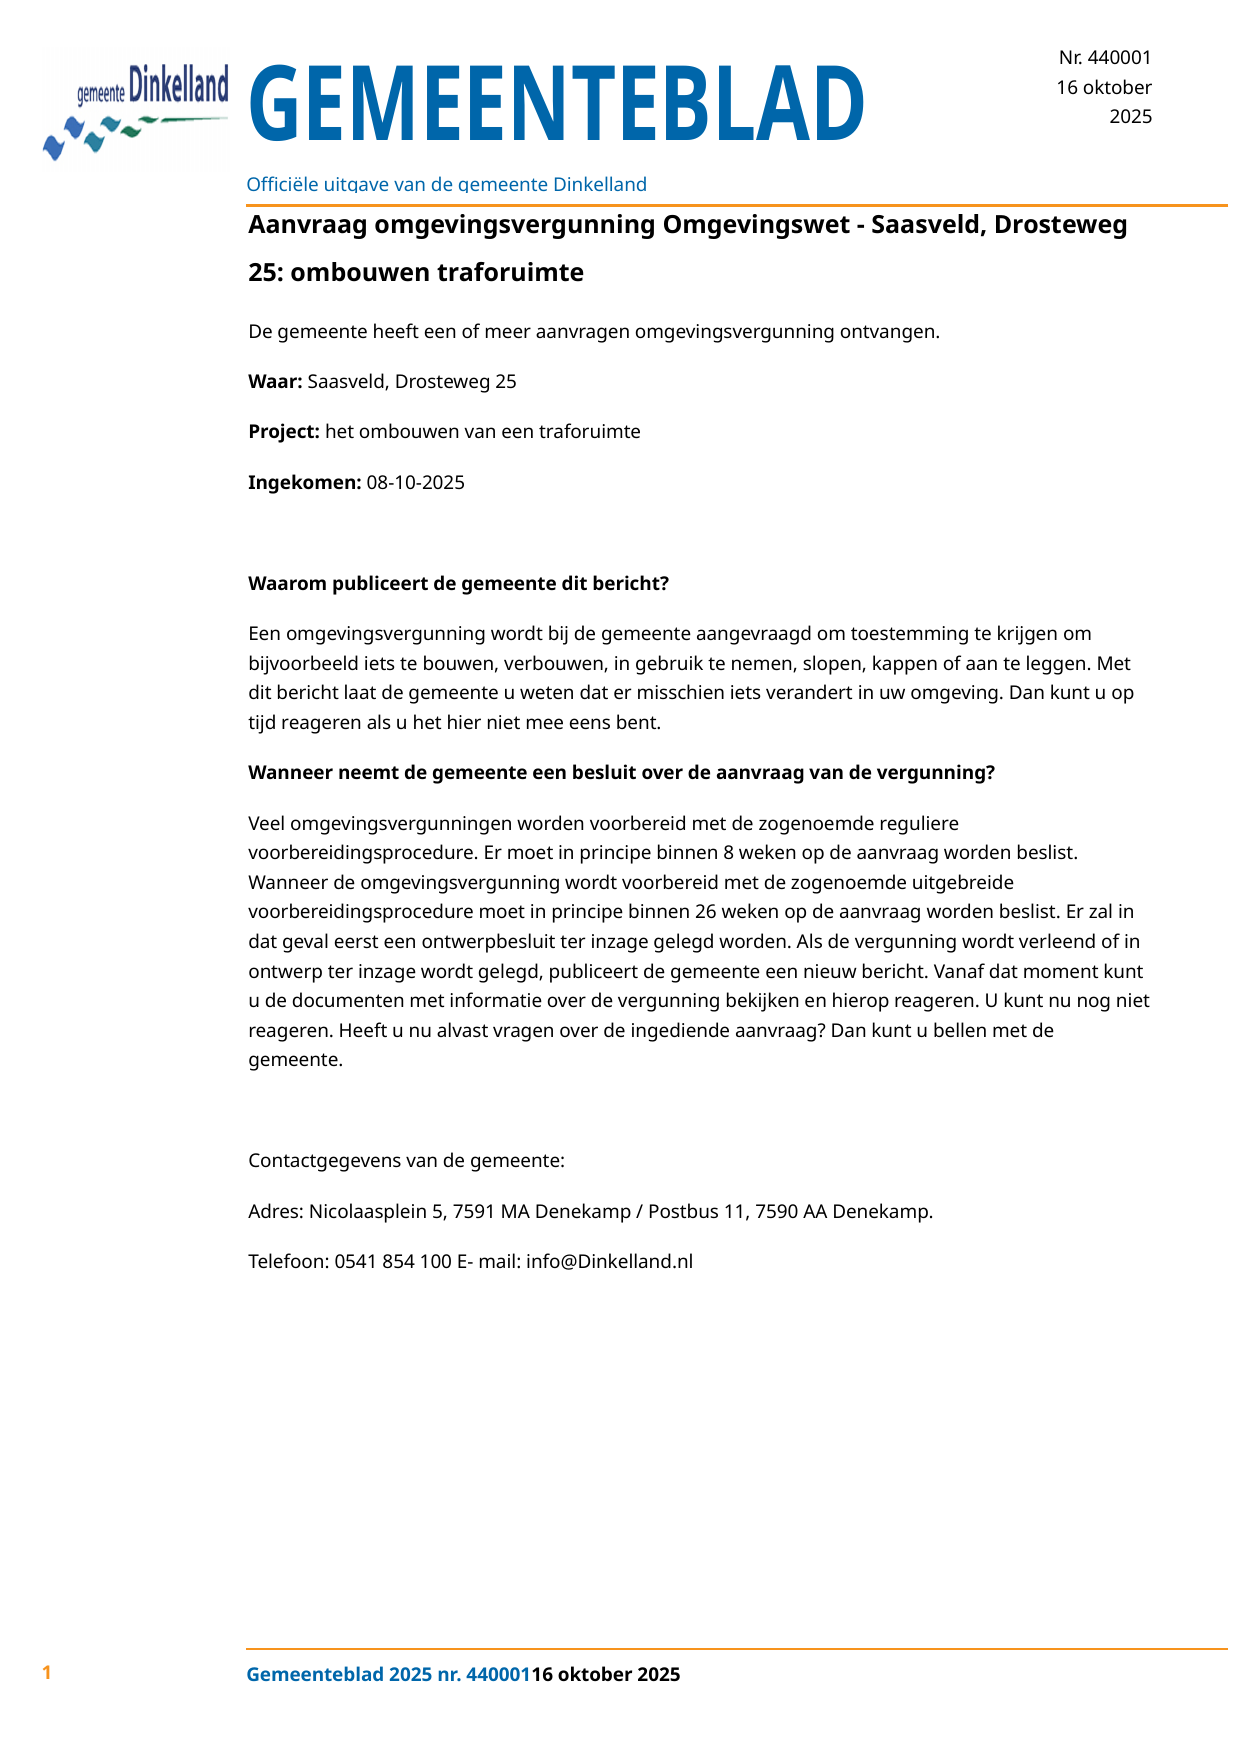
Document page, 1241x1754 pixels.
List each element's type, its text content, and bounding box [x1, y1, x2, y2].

text Waar: Saasveld, Drosteweg 25 [248, 368, 1152, 394]
text Adres: Nicolaasplein 5, 7591 MA Denekamp / Postbus 11, 7590 AA Denekamp. [248, 1198, 1152, 1224]
text Ingekomen: 08-10-2025 [248, 469, 1152, 495]
text De gemeente heeft een of meer aanvragen omgevingsvergunning ontvangen. [248, 318, 1152, 344]
text Veel omgevingsvergunningen worden voorbereid met de zogenoemde reguliere voorbereidingsprocedure. Er moet in principe binnen 8 weken op de aanvraag worden beslist. Wanneer de omgevingsvergunning wordt voorbereid met de zogenoemde uitgebreide voorbereidingsprocedure moet in principe binnen 26 weken op de aanvraag worden beslist. Er zal in dat geval eerst een ontwerpbesluit ter inzage gelegd worden. Als de vergunning wordt verleend of in ontwerp ter inzage wordt gelegd, publiceert de gemeente een nieuw bericht. Vanaf dat moment kunt u de documenten met informatie over de vergunning bekijken en hierop reageren. U kunt nu nog niet reageren. Heeft u nu alvast vragen over de ingediende aanvraag? Dan kunt u bellen met de gemeente. [248, 810, 1152, 1072]
picture [41, 47, 231, 172]
text Project: het ombouwen van een traforuimte [248, 419, 1152, 444]
text Een omgevingsvergunning wordt bij de gemeente aangevraagd om toestemming te krijgen om bijvoorbeeld iets te bouwen, verbouwen, in gebruik te nemen, slopen, kappen of aan te leggen. Met dit bericht laat de gemeente u weten dat er misschien iets verandert in uw omgeving. Dan kunt u op tijd reageren als u het hier niet mee eens bent. [248, 620, 1152, 735]
text Telefoon: 0541 854 100 E- mail: info@Dinkelland.nl [248, 1248, 1152, 1274]
text Aanvraag omgevingsvergunning Omgevingswet - Saasveld, Drosteweg 25: ombouwen traforuimte [248, 207, 1152, 288]
text Waarom publiceert de gemeente dit bericht? [248, 570, 1152, 596]
text Wanneer neemt de gemeente een besluit over de aanvraag van de vergunning? [248, 759, 1152, 785]
text Contactgegevens van de gemeente: [248, 1147, 1152, 1173]
